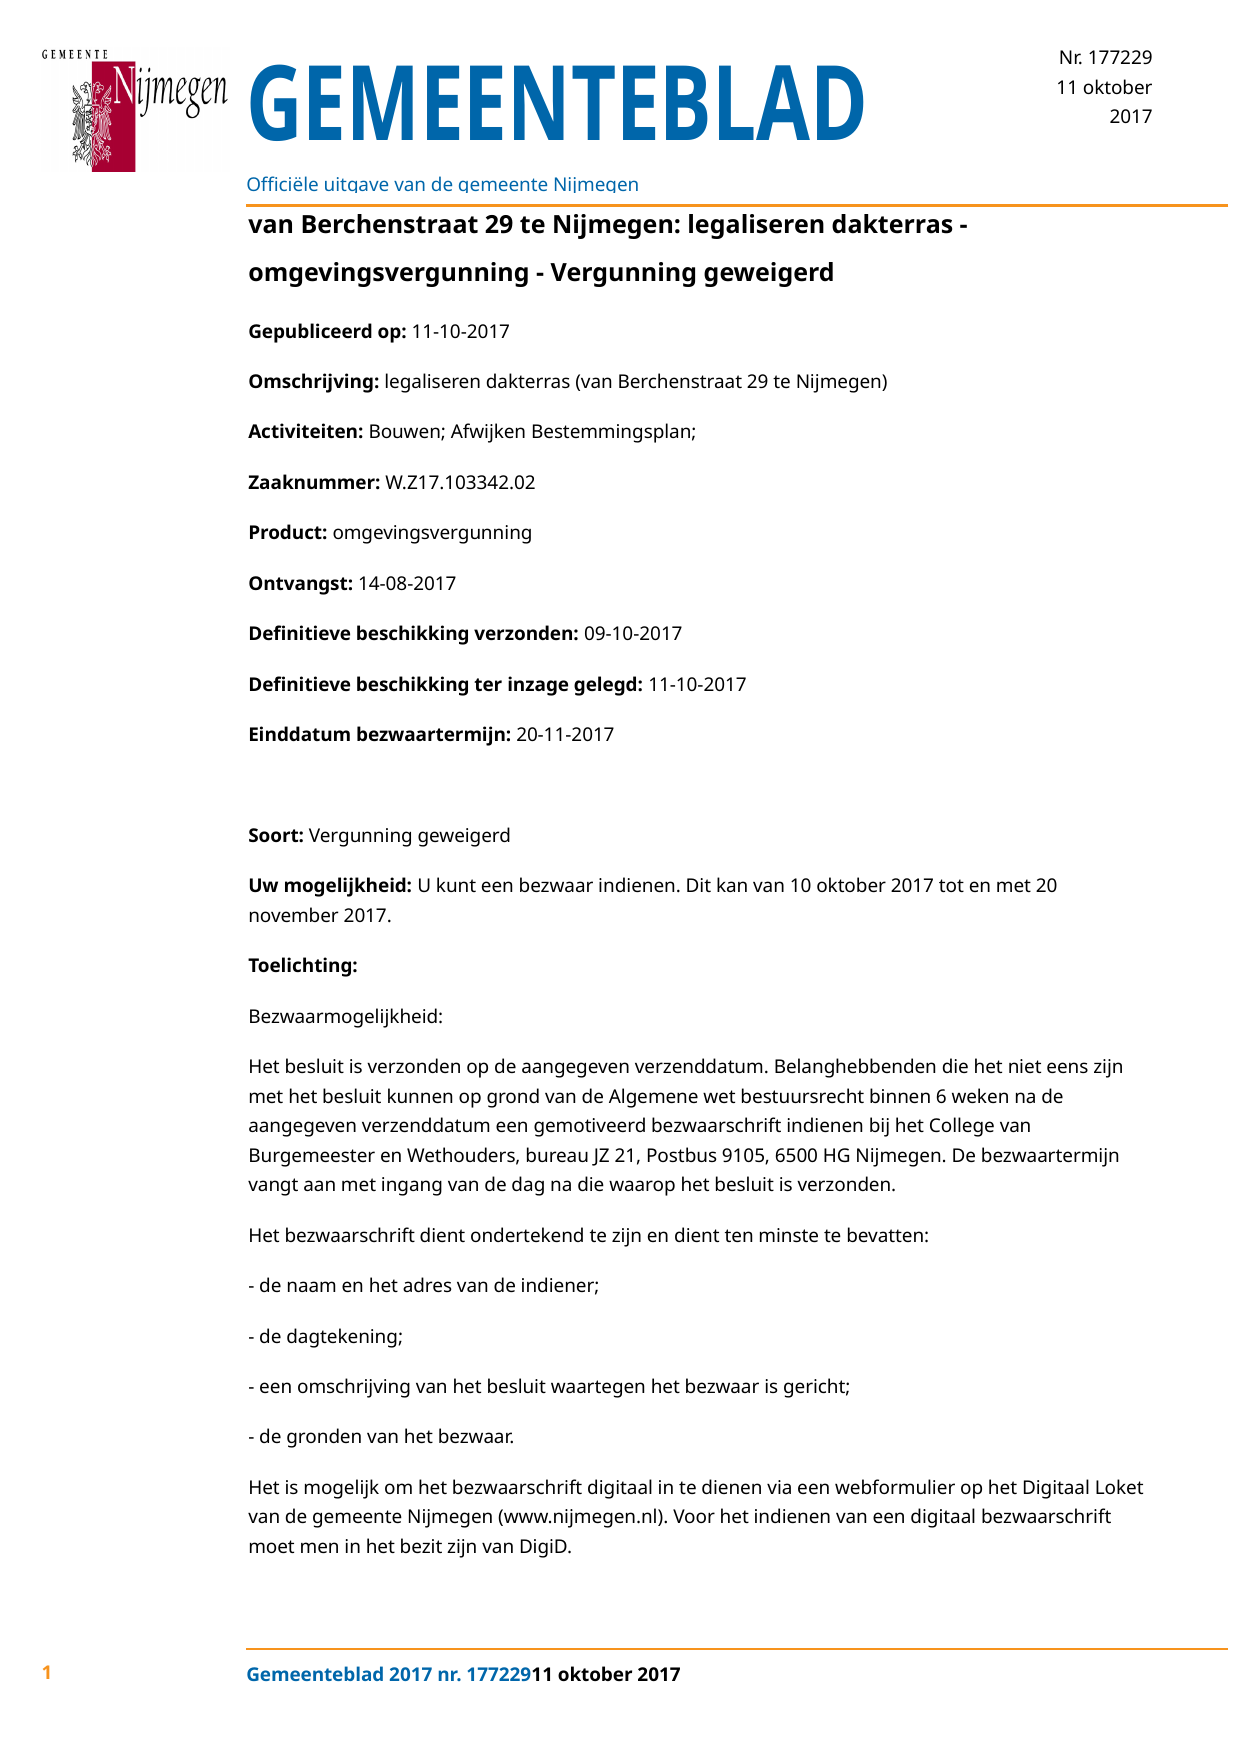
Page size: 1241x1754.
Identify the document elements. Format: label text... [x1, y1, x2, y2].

text Bezwaarmogelijkheid: [248, 1003, 1152, 1029]
text Het bezwaarschrift dient ondertekend te zijn en dient ten minste te bevatten: [248, 1222, 1152, 1248]
text Ontvangst: 14-08-2017 [248, 570, 1152, 596]
text Zaaknummer: W.Z17.103342.02 [248, 469, 1152, 495]
text Activiteiten: Bouwen; Afwijken Bestemmingsplan; [248, 419, 1152, 444]
text Einddatum bezwaartermijn: 20-11-2017 [248, 721, 1152, 747]
text Toelichting: [248, 952, 1152, 978]
text Uw mogelijkheid: U kunt een bezwaar indienen. Dit kan van 10 oktober 2017 tot en met 20 november 2017. [248, 872, 1152, 928]
text Het is mogelijk om het bezwaarschrift digitaal in te dienen via een webformulier op het Digitaal Loket van de gemeente Nijmegen (www.nijmegen.nl). Voor het indienen van een digitaal bezwaarschrift moet men in het bezit zijn van DigiD. [248, 1474, 1152, 1559]
text - de dagtekening; [248, 1323, 1152, 1349]
text Definitieve beschikking ter inzage gelegd: 11-10-2017 [248, 671, 1152, 697]
picture [41, 47, 231, 172]
text Definitieve beschikking verzonden: 09-10-2017 [248, 620, 1152, 646]
text - de naam en het adres van de indiener; [248, 1272, 1152, 1298]
text Omschrijving: legaliseren dakterras (van Berchenstraat 29 te Nijmegen) [248, 368, 1152, 394]
text Product: omgevingsvergunning [248, 519, 1152, 545]
text Het besluit is verzonden op de aangegeven verzenddatum. Belanghebbenden die het niet eens zijn met het besluit kunnen op grond van de Algemene wet bestuursrecht binnen 6 weken na de aangegeven verzenddatum een gemotiveerd bezwaarschrift indienen bij het College van Burgemeester en Wethouders, bureau JZ 21, Postbus 9105, 6500 HG Nijmegen. De bezwaartermijn vangt aan met ingang van de dag na die waarop het besluit is verzonden. [248, 1053, 1152, 1197]
text Gepubliceerd op: 11-10-2017 [248, 318, 1152, 344]
text - een omschrijving van het besluit waartegen het bezwaar is gericht; [248, 1373, 1152, 1399]
text Soort: Vergunning geweigerd [248, 822, 1152, 848]
text van Berchenstraat 29 te Nijmegen: legaliseren dakterras - omgevingsvergunning - Vergunning geweigerd [248, 207, 1152, 288]
text - de gronden van het bezwaar. [248, 1424, 1152, 1449]
